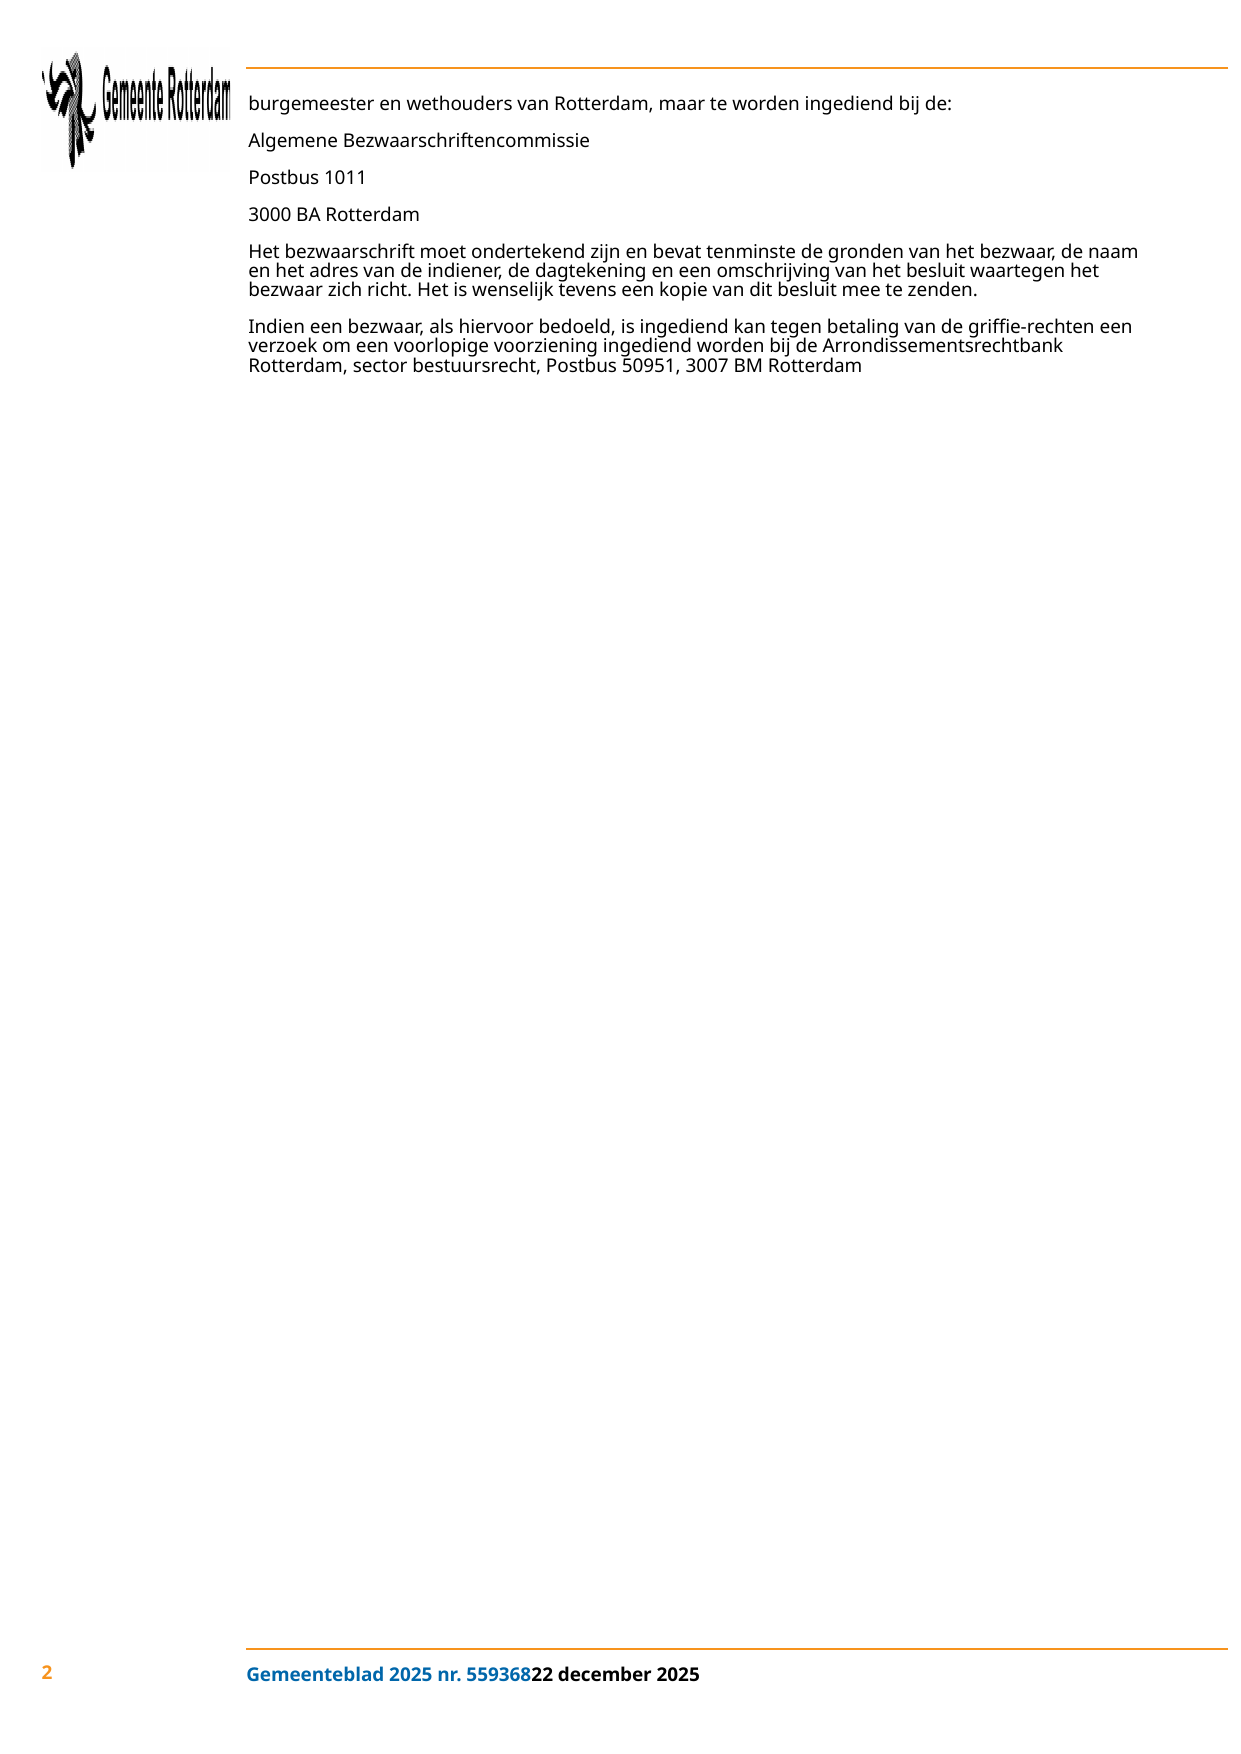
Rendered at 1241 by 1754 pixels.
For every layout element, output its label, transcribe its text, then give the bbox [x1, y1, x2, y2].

text Het bezwaarschrift moet ondertekend zijn en bevat tenminste de gronden van het bezwaar, de naam en het adres van de indiener, de dagtekening en een omschrijving van het besluit waartegen het bezwaar zich richt. Het is wenselijk tevens een kopie van dit besluit mee te zenden. [248, 243, 1152, 301]
text Algemene Bezwaarschriftencommissie [248, 132, 1152, 151]
text burgemeester en wethouders van Rotterdam, maar te worden ingediend bij de: [248, 95, 1152, 114]
text Postbus 1011 [248, 169, 1152, 188]
text Indien een bezwaar, als hiervoor bedoeld, is ingediend kan tegen betaling van de griffie-rechten een verzoek om een voorlopige voorziening ingediend worden bij de Arrondissementsrechtbank Rotterdam, sector bestuursrecht, Postbus 50951, 3007 BM Rotterdam [248, 318, 1152, 376]
text 3000 BA Rotterdam [248, 206, 1152, 225]
picture [41, 47, 231, 172]
